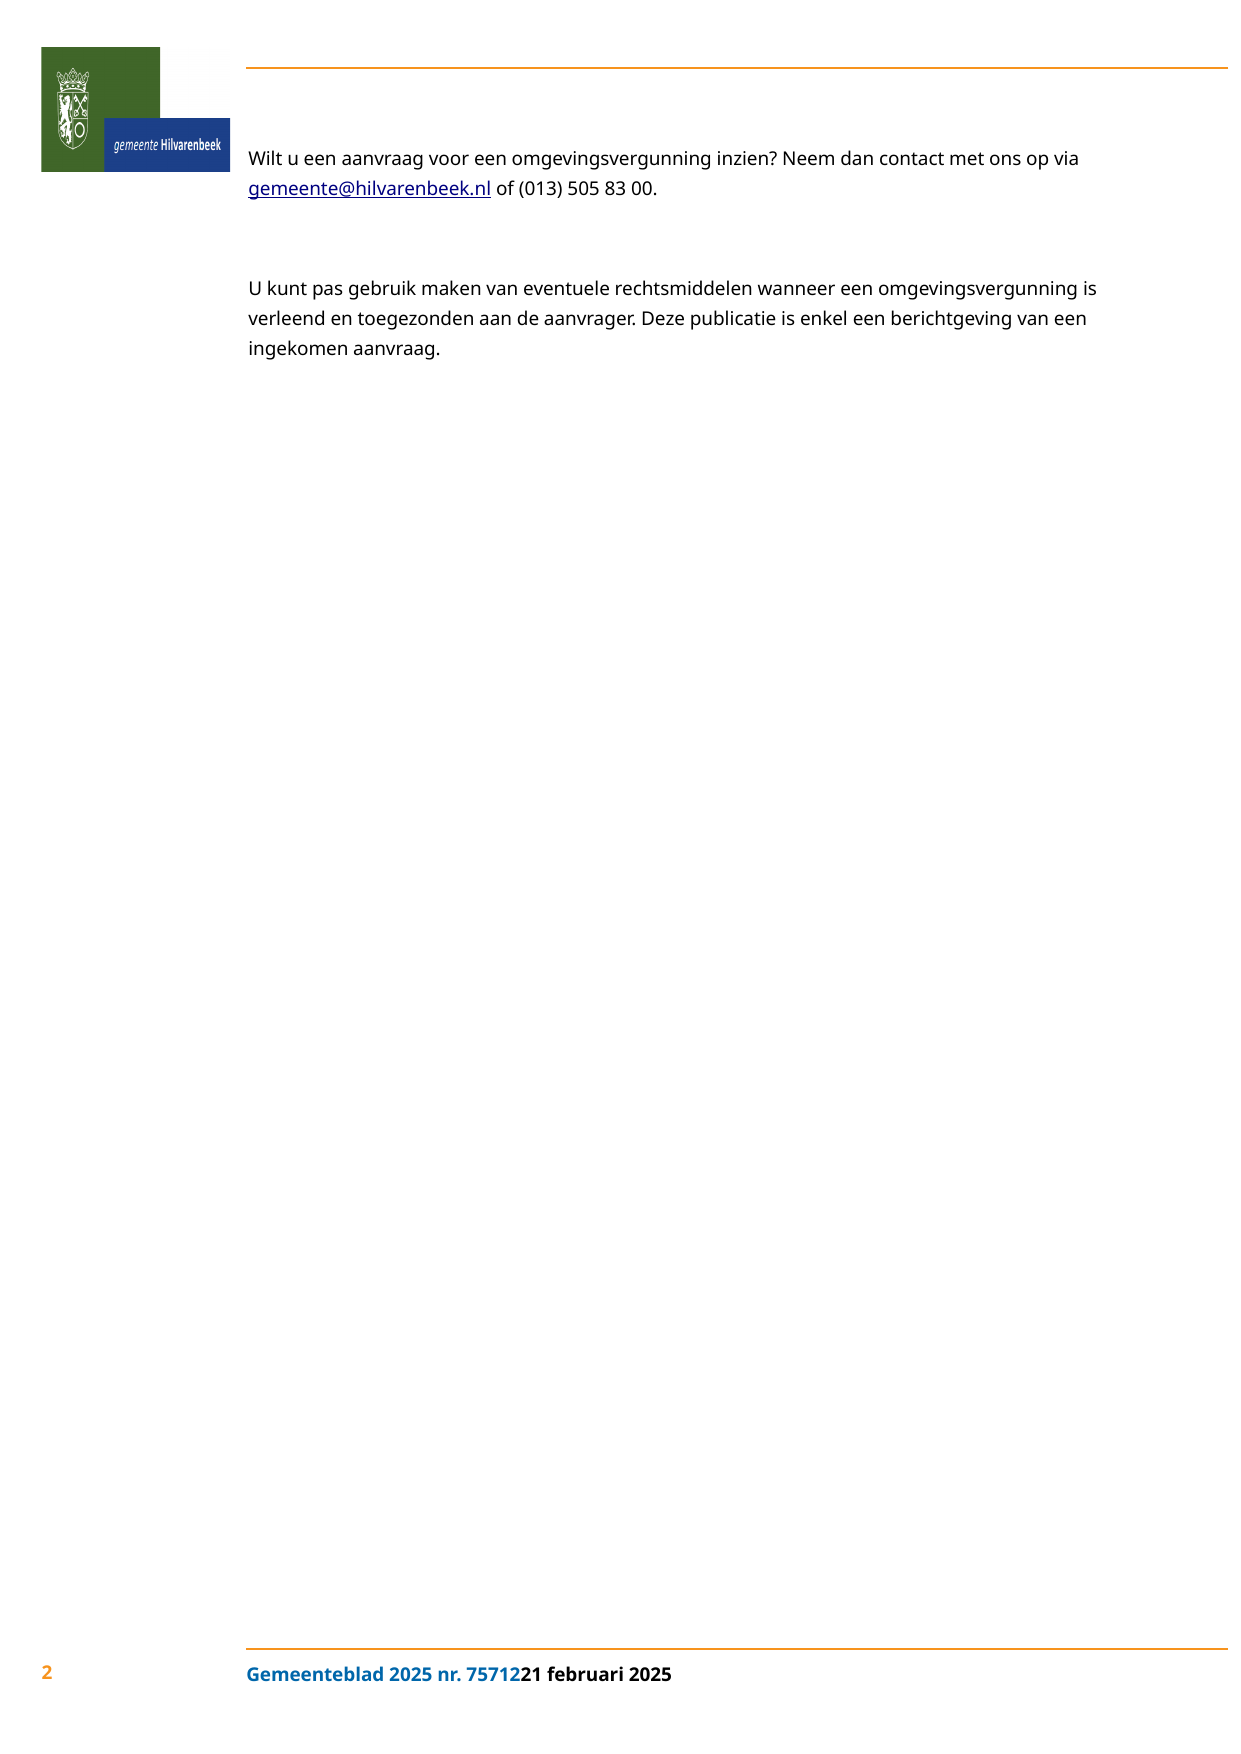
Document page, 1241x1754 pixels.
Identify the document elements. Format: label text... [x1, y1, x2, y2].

picture [41, 47, 231, 172]
text U kunt pas gebruik maken van eventuele rechtsmiddelen wanneer een omgevingsvergunning is verleend en toegezonden aan de aanvrager. Deze publicatie is enkel een berichtgeving van een ingekomen aanvraag. [248, 276, 1152, 361]
text Wilt u een aanvraag voor een omgevingsvergunning inzien? Neem dan contact met ons op via gemeente@hilvarenbeek.nl of (013) 505 83 00. [248, 145, 1152, 201]
